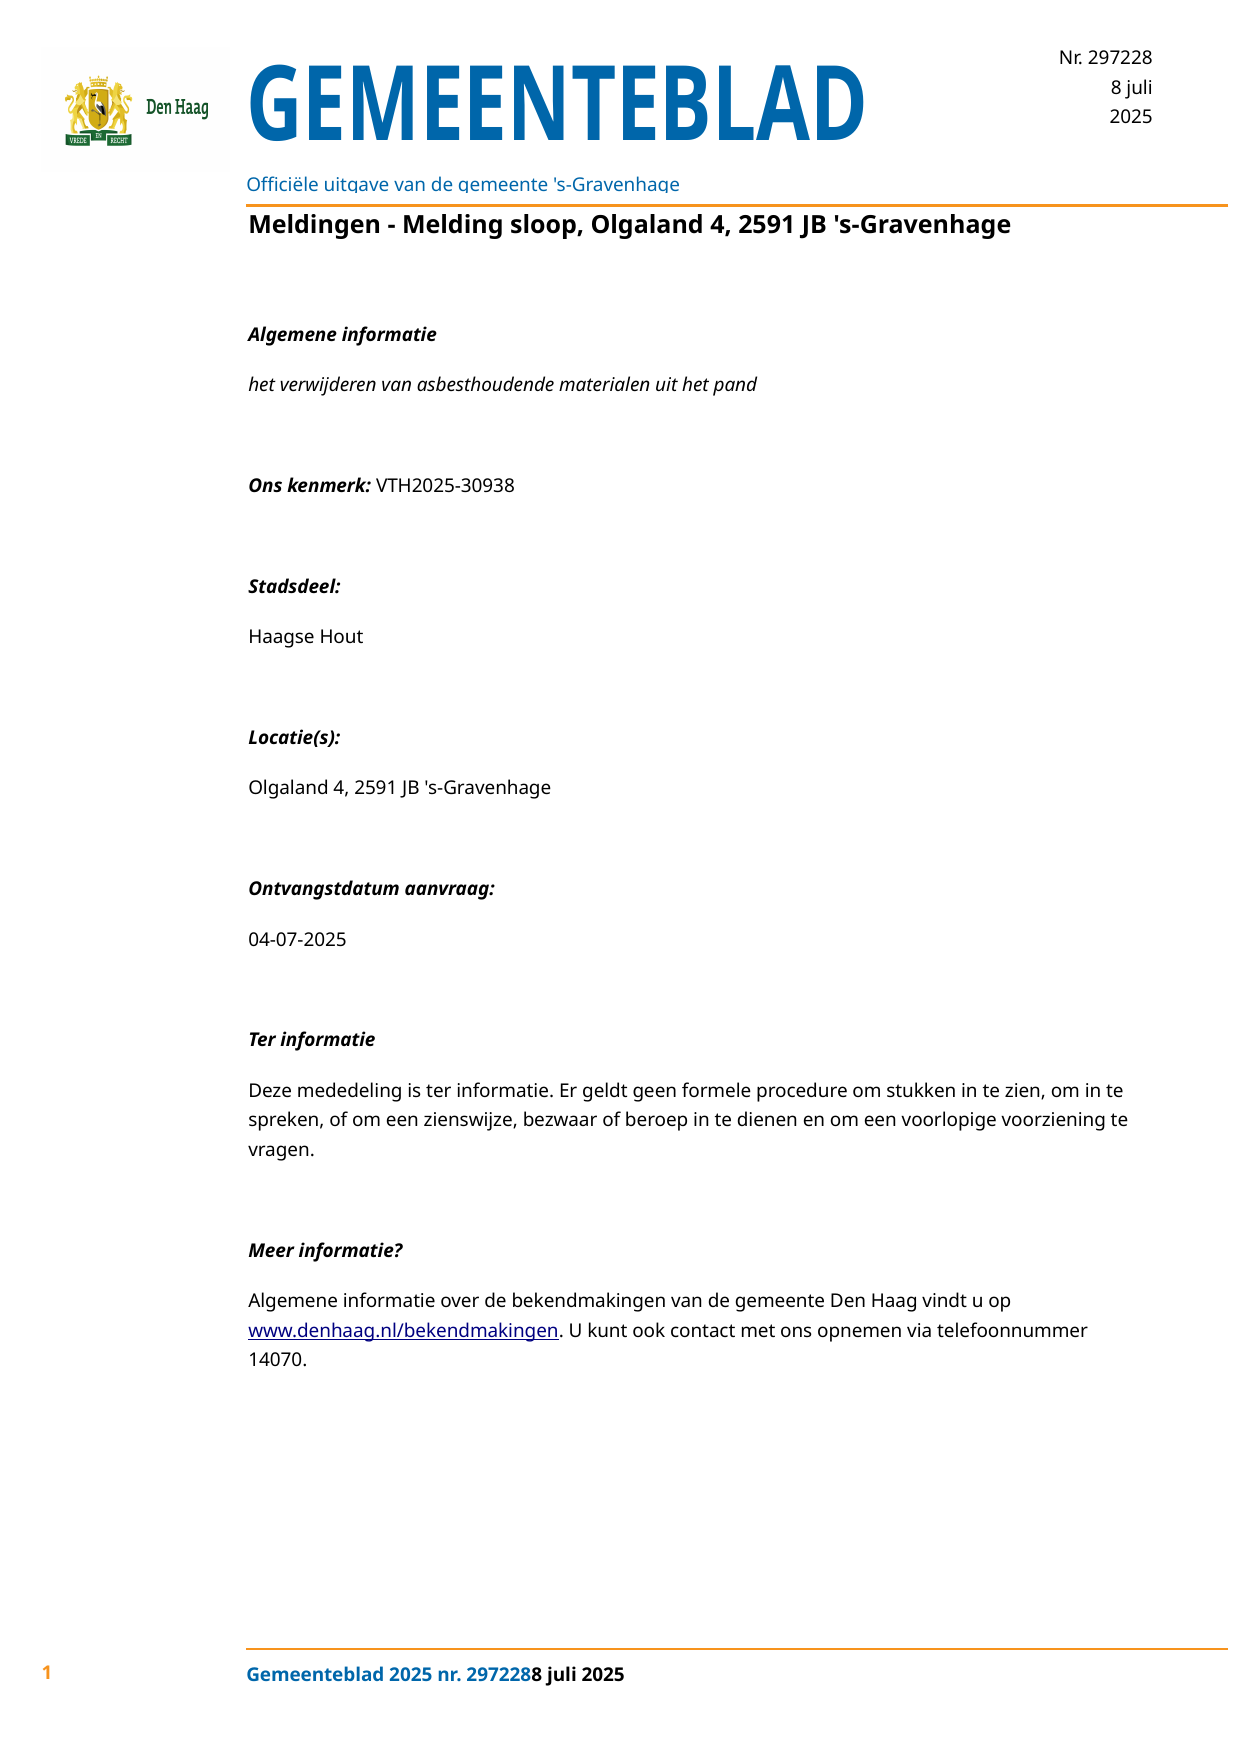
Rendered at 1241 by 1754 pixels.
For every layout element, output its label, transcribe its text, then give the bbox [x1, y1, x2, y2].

text Ter informatie [248, 1027, 1152, 1052]
text Algemene informatie over de bekendmakingen van de gemeente Den Haag vindt u op www.denhaag.nl/bekendmakingen. U kunt ook contact met ons opnemen via telefoonnummer 14070. [248, 1287, 1152, 1372]
text Meer informatie? [248, 1237, 1152, 1263]
text 04-07-2025 [248, 926, 1152, 951]
text Locatie(s): [248, 724, 1152, 750]
text Algemene informatie [248, 321, 1152, 346]
text Haagse Hout [248, 623, 1152, 649]
picture [41, 47, 231, 172]
text Stadsdeel: [248, 573, 1152, 598]
text het verwijderen van asbesthoudende materialen uit het pand [248, 371, 1152, 397]
text Ons kenmerk: VTH2025-30938 [248, 472, 1152, 498]
text Olgaland 4, 2591 JB 's-Gravenhage [248, 774, 1152, 800]
text Deze mededeling is ter informatie. Er geldt geen formele procedure om stukken in te zien, om in te spreken, of om een zienswijze, bezwaar of beroep in te dienen en om een voorlopige voorziening te vragen. [248, 1077, 1152, 1162]
text Ontvangstdatum aanvraag: [248, 875, 1152, 901]
text Meldingen - Melding sloop, Olgaland 4, 2591 JB 's-Gravenhage [248, 207, 1152, 241]
